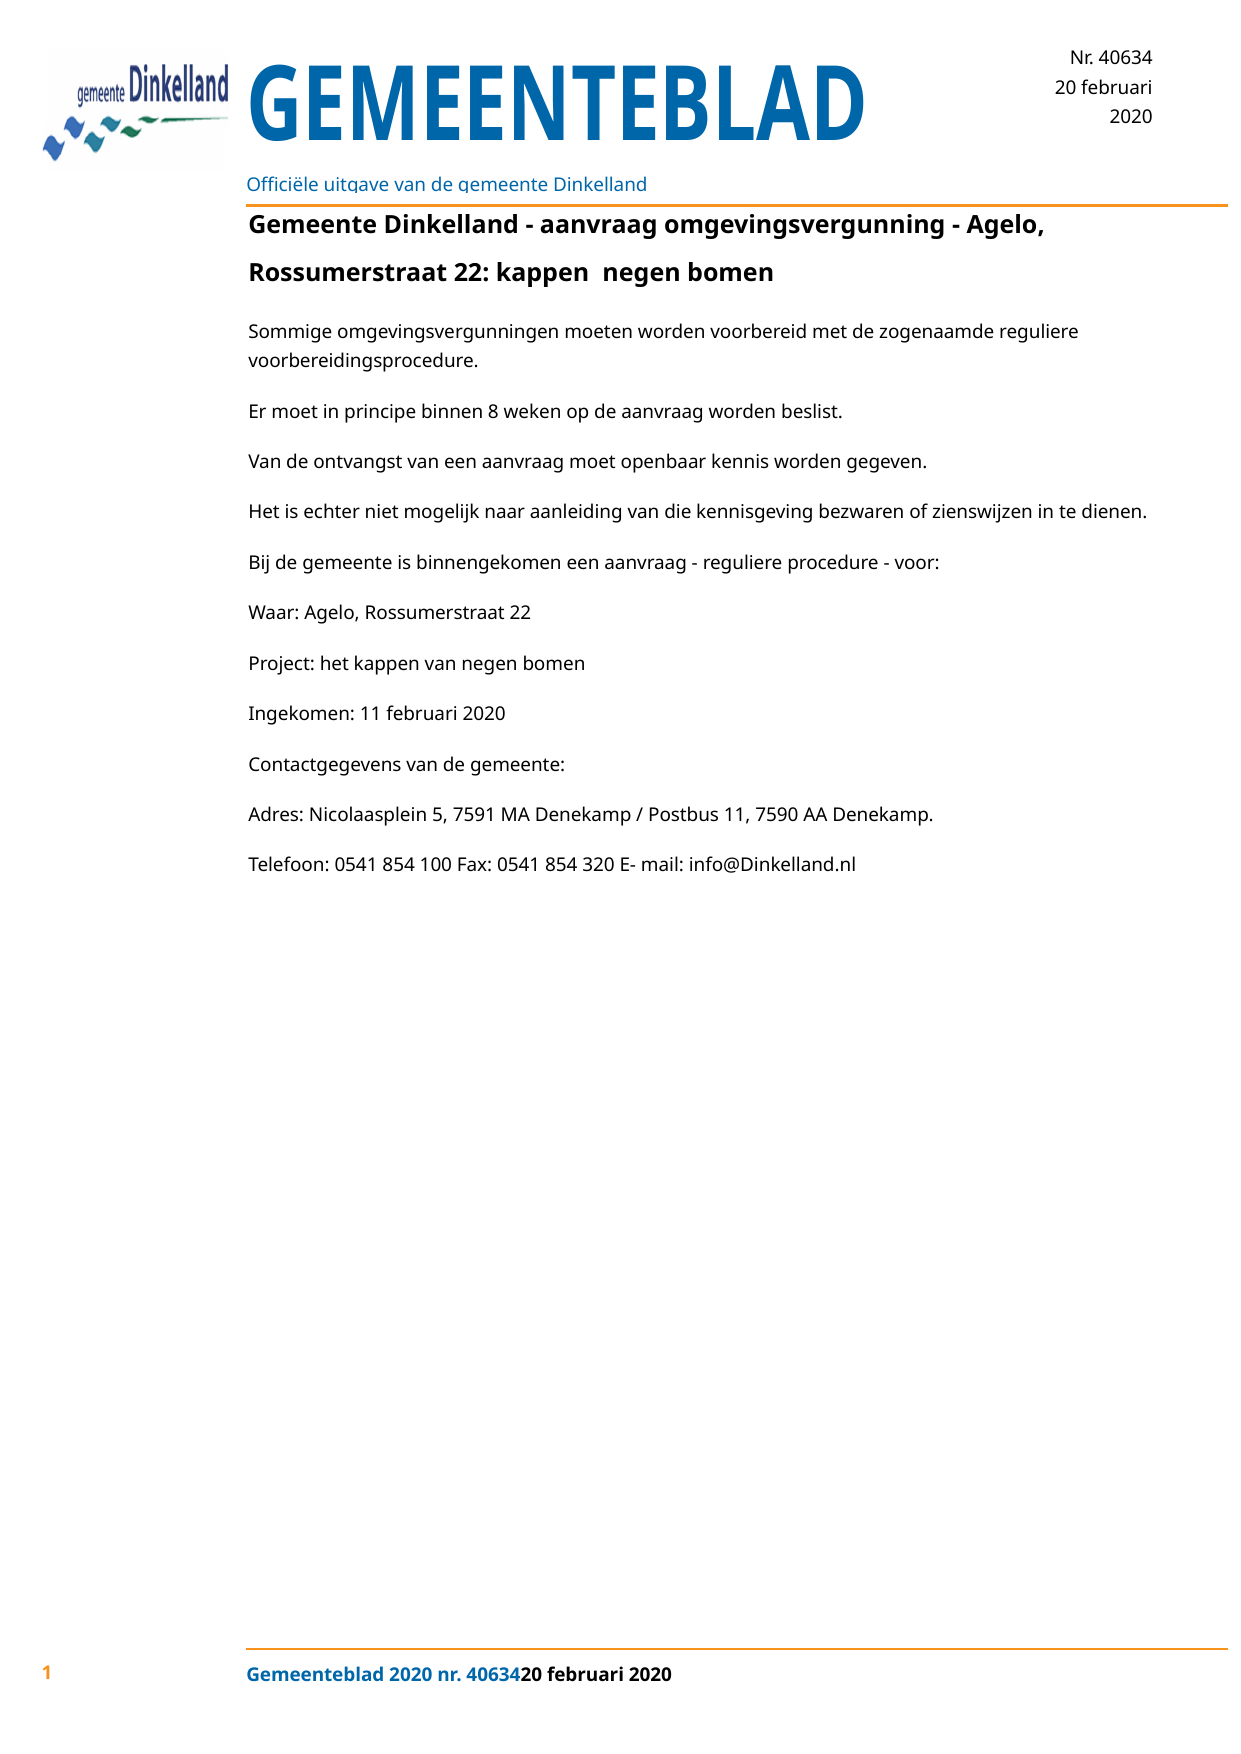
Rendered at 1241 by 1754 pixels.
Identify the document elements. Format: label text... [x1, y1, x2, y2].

text Ingekomen: 11 februari 2020 [248, 700, 1152, 726]
text Contactgegevens van de gemeente: [248, 751, 1152, 777]
text Het is echter niet mogelijk naar aanleiding van die kennisgeving bezwaren of zienswijzen in te dienen. [248, 499, 1152, 524]
text Adres: Nicolaasplein 5, 7591 MA Denekamp / Postbus 11, 7590 AA Denekamp. [248, 801, 1152, 827]
text Project: het kappen van negen bomen [248, 650, 1152, 676]
picture [41, 47, 231, 172]
text Van de ontvangst van een aanvraag moet openbaar kennis worden gegeven. [248, 448, 1152, 474]
text Er moet in principe binnen 8 weken op de aanvraag worden beslist. [248, 398, 1152, 424]
text Telefoon: 0541 854 100 Fax: 0541 854 320 E- mail: info@Dinkelland.nl [248, 852, 1152, 877]
text Bij de gemeente is binnengekomen een aanvraag - reguliere procedure - voor: [248, 549, 1152, 575]
text Gemeente Dinkelland - aanvraag omgevingsvergunning - Agelo, Rossumerstraat 22: kappen negen bomen [248, 207, 1152, 288]
text Waar: Agelo, Rossumerstraat 22 [248, 599, 1152, 625]
text Sommige omgevingsvergunningen moeten worden voorbereid met de zogenaamde reguliere voorbereidingsprocedure. [248, 318, 1152, 373]
